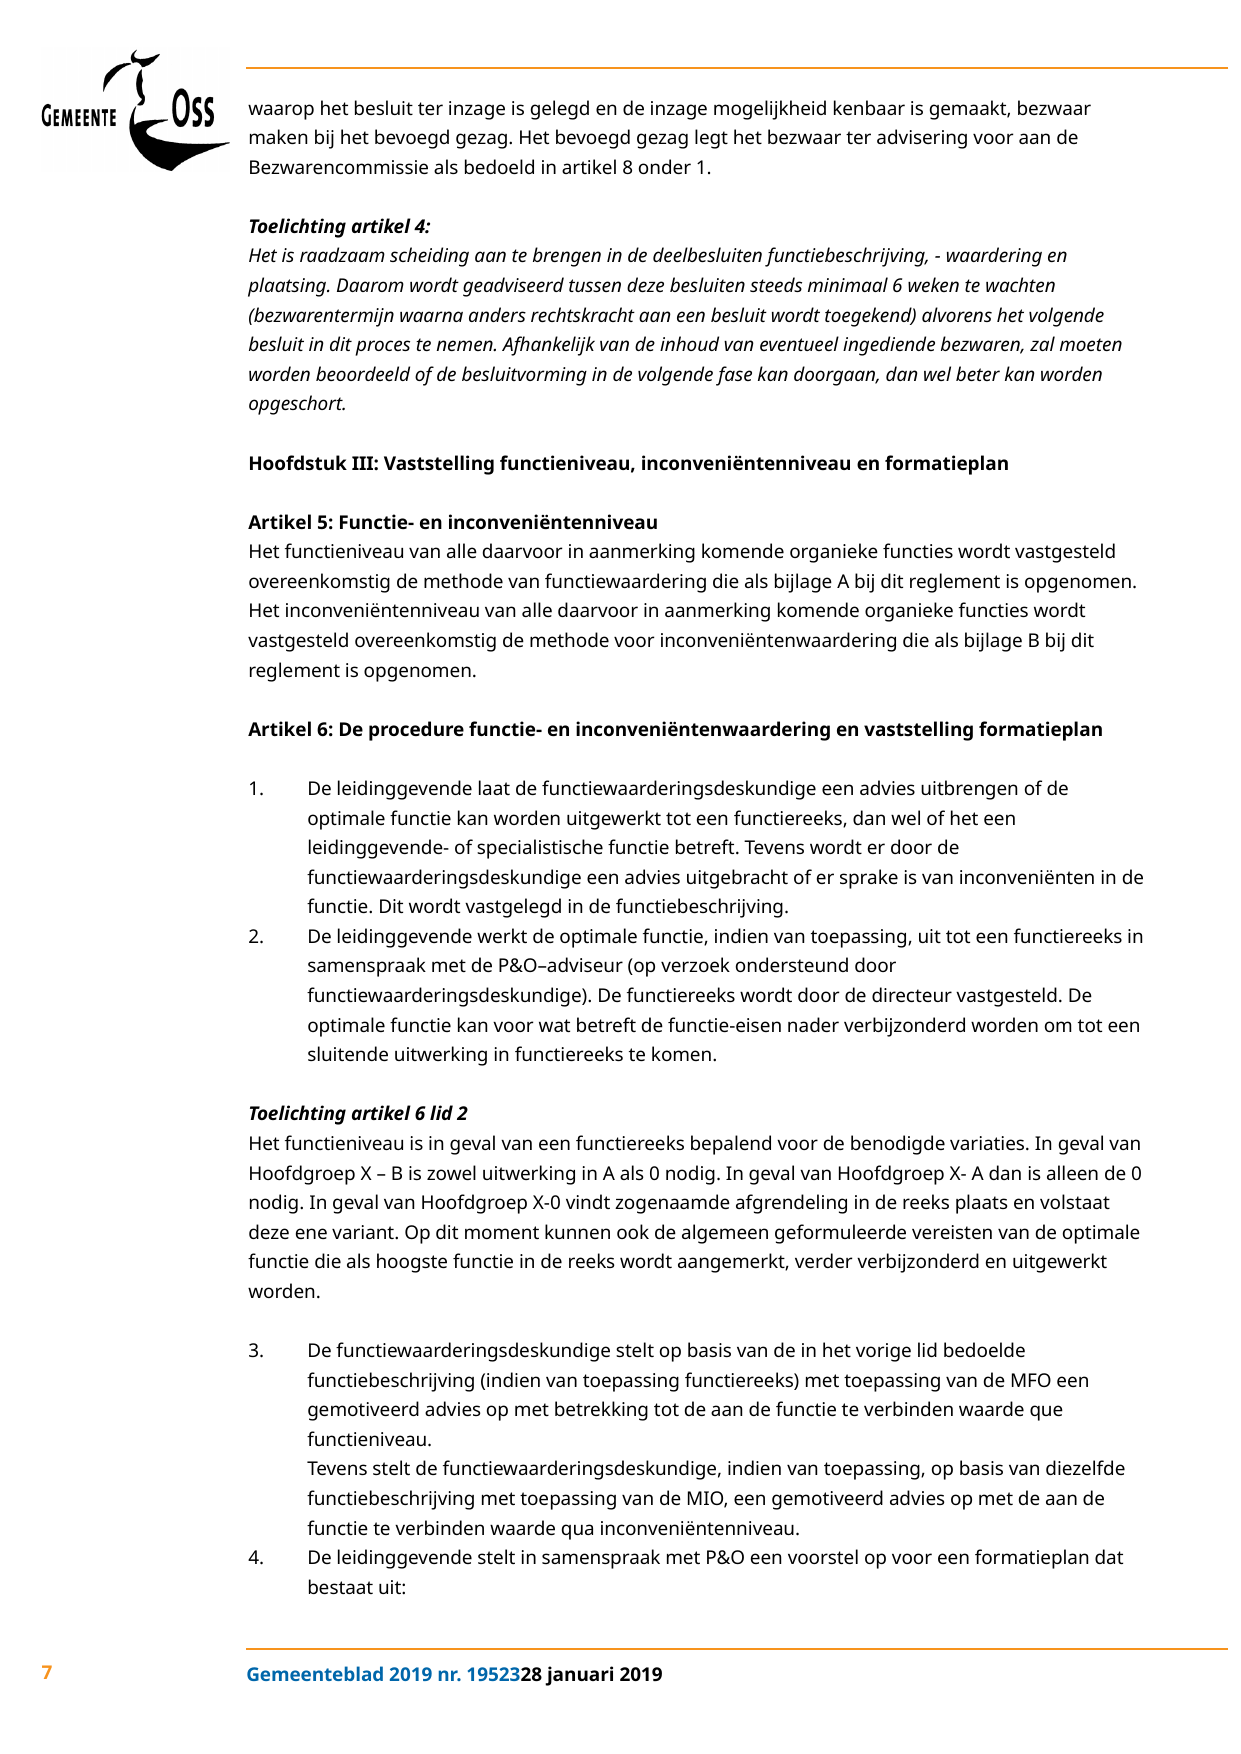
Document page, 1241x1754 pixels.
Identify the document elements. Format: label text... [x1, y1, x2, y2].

text Het is raadzaam scheiding aan te brengen in de deelbesluiten functiebeschrijving, - waardering en plaatsing. Daarom wordt geadviseerd tussen deze besluiten steeds minimaal 6 weken te wachten (bezwarentermijn waarna anders rechtskracht aan een besluit wordt toegekend) alvorens het volgende besluit in dit proces te nemen. Afhankelijk van de inhoud van eventueel ingediende bezwaren, zal moeten worden beoordeeld of de besluitvorming in de volgende fase kan doorgaan, dan wel beter kan worden opgeschort. [248, 243, 1152, 416]
list Tevens stelt de functiewaarderingsdeskundige, indien van toepassing, op basis van diezelfde functiebeschrijving met toepassing van de MIO, een gemotiveerd advies op met de aan de functie te verbinden waarde qua inconveniëntenniveau. [248, 1456, 1152, 1541]
text Toelichting artikel 6 lid 2 [248, 1101, 1152, 1126]
text Hoofdstuk III: Vaststelling functieniveau, inconveniëntenniveau en formatieplan [248, 450, 1152, 476]
text Artikel 5: Functie- en inconveniëntenniveau [248, 509, 1152, 535]
list De functiewaarderingsdeskundige stelt op basis van de in het vorige lid bedoelde functiebeschrijving (indien van toepassing functiereeks) met toepassing van de MFO een gemotiveerd advies op met betrekking tot de aan de functie te verbinden waarde que functieniveau. [248, 1337, 1152, 1452]
list De leidinggevende stelt in samenspraak met P&O een voorstel op voor een formatieplan dat bestaat uit: [248, 1544, 1152, 1600]
text Toelichting artikel 4: [248, 213, 1152, 239]
text Het functieniveau is in geval van een functiereeks bepalend voor de benodigde variaties. In geval van Hoofdgroep X – B is zowel uitwerking in A als 0 nodig. In geval van Hoofdgroep X- A dan is alleen de 0 nodig. In geval van Hoofdgroep X-0 vindt zogenaamde afgrendeling in de reeks plaats en volstaat deze ene variant. Op dit moment kunnen ook de algemeen geformuleerde vereisten van de optimale functie die als hoogste functie in de reeks wordt aangemerkt, verder verbijzonderd en uitgewerkt worden. [248, 1130, 1152, 1304]
picture [41, 47, 231, 172]
text Het inconveniëntenniveau van alle daarvoor in aanmerking komende organieke functies wordt vastgesteld overeenkomstig de methode voor inconveniëntenwaardering die als bijlage B bij dit reglement is opgenomen. [248, 598, 1152, 683]
text waarop het besluit ter inzage is gelegd en de inzage mogelijkheid kenbaar is gemaakt, bezwaar maken bij het bevoegd gezag. Het bevoegd gezag legt het bezwaar ter advisering voor aan de Bezwarencommissie als bedoeld in artikel 8 onder 1. [248, 95, 1152, 180]
list De leidinggevende laat de functiewaarderingsdeskundige een advies uitbrengen of de optimale functie kan worden uitgewerkt tot een functiereeks, dan wel of het een leidinggevende- of specialistische functie betreft. Tevens wordt er door de functiewaarderingsdeskundige een advies uitgebracht of er sprake is van inconveniënten in de functie. Dit wordt vastgelegd in de functiebeschrijving. [248, 775, 1152, 919]
list De leidinggevende werkt de optimale functie, indien van toepassing, uit tot een functiereeks in samenspraak met de P&O–adviseur (op verzoek ondersteund door functiewaarderingsdeskundige). De functiereeks wordt door de directeur vastgesteld. De optimale functie kan voor wat betreft de functie-eisen nader verbijzonderd worden om tot een sluitende uitwerking in functiereeks te komen. [248, 923, 1152, 1067]
text Artikel 6: De procedure functie- en inconveniëntenwaardering en vaststelling formatieplan [248, 716, 1152, 742]
text Het functieniveau van alle daarvoor in aanmerking komende organieke functies wordt vastgesteld overeenkomstig de methode van functiewaardering die als bijlage A bij dit reglement is opgenomen. [248, 538, 1152, 594]
